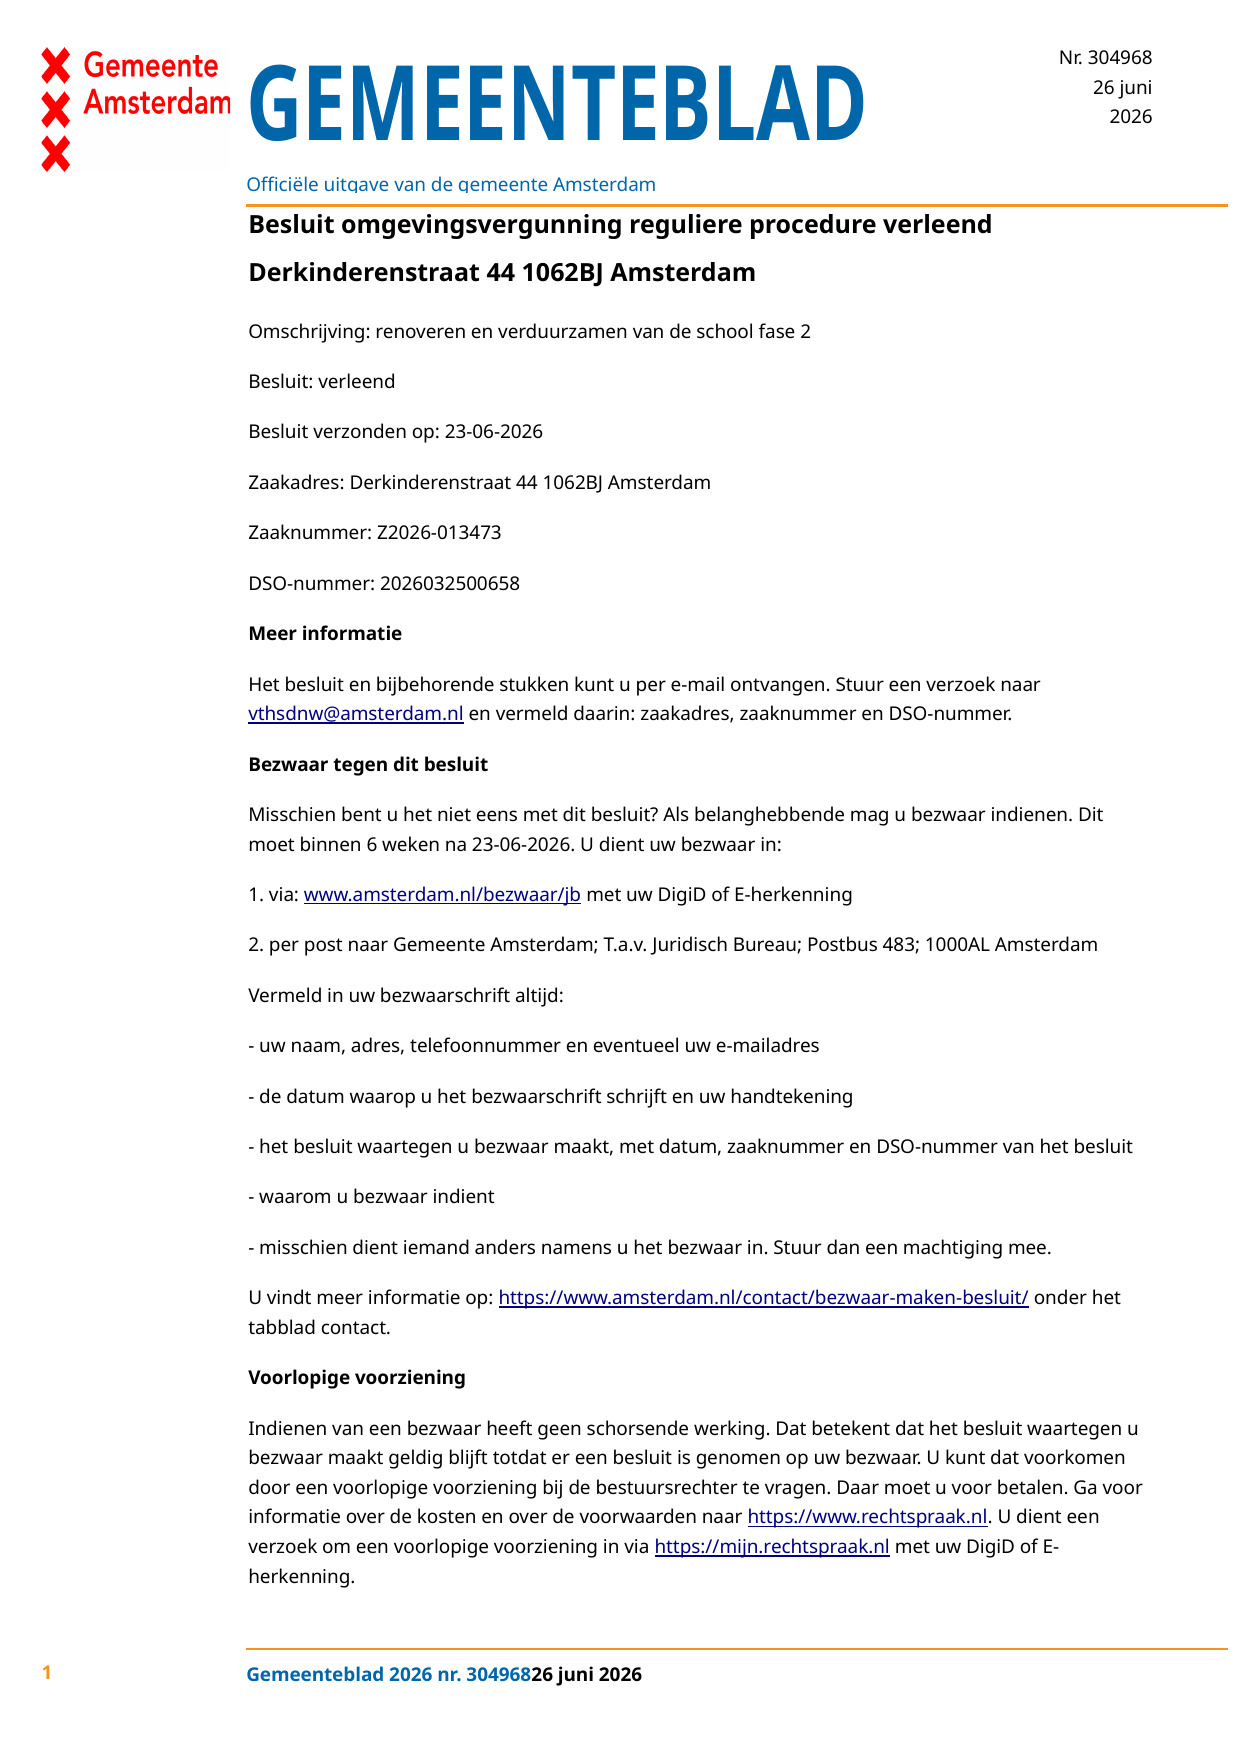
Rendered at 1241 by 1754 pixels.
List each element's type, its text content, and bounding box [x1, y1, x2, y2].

text - de datum waarop u het bezwaarschrift schrijft en uw handtekening [248, 1083, 1152, 1109]
text Besluit verzonden op: 23-06-2026 [248, 419, 1152, 444]
text - misschien dient iemand anders namens u het bezwaar in. Stuur dan een machtiging mee. [248, 1234, 1152, 1260]
text Het besluit en bijbehorende stukken kunt u per e-mail ontvangen. Stuur een verzoek naar vthsdnw@amsterdam.nl en vermeld daarin: zaakadres, zaaknummer en DSO-nummer. [248, 671, 1152, 726]
text Meer informatie [248, 620, 1152, 646]
text Omschrijving: renoveren en verduurzamen van de school fase 2 [248, 318, 1152, 344]
text - waarom u bezwaar indient [248, 1184, 1152, 1209]
text Bezwaar tegen dit besluit [248, 751, 1152, 777]
text Vermeld in uw bezwaarschrift altijd: [248, 982, 1152, 1008]
text 2. per post naar Gemeente Amsterdam; T.a.v. Juridisch Bureau; Postbus 483; 1000AL Amsterdam [248, 932, 1152, 957]
text Zaaknummer: Z2026-013473 [248, 519, 1152, 545]
text Zaakadres: Derkinderenstraat 44 1062BJ Amsterdam [248, 469, 1152, 495]
text 1. via: www.amsterdam.nl/bezwaar/jb met uw DigiD of E-herkenning [248, 881, 1152, 907]
text Voorlopige voorziening [248, 1364, 1152, 1390]
text Indienen van een bezwaar heeft geen schorsende werking. Dat betekent dat het besluit waartegen u bezwaar maakt geldig blijft totdat er een besluit is genomen op uw bezwaar. U kunt dat voorkomen door een voorlopige voorziening bij de bestuursrechter te vragen. Daar moet u voor betalen. Ga voor informatie over de kosten en over de voorwaarden naar https://www.rechtspraak.nl. U dient een verzoek om een voorlopige voorziening in via https://mijn.rechtspraak.nl met uw DigiD of E-herkenning. [248, 1415, 1152, 1589]
text U vindt meer informatie op: https://www.amsterdam.nl/contact/bezwaar-maken-besluit/ onder het tabblad contact. [248, 1284, 1152, 1340]
text - uw naam, adres, telefoonnummer en eventueel uw e-mailadres [248, 1032, 1152, 1058]
text DSO-nummer: 2026032500658 [248, 570, 1152, 596]
picture [41, 47, 231, 172]
text Misschien bent u het niet eens met dit besluit? Als belanghebbende mag u bezwaar indienen. Dit moet binnen 6 weken na 23-06-2026. U dient uw bezwaar in: [248, 801, 1152, 857]
text - het besluit waartegen u bezwaar maakt, met datum, zaaknummer en DSO-nummer van het besluit [248, 1133, 1152, 1159]
text Besluit omgevingsvergunning reguliere procedure verleend Derkinderenstraat 44 1062BJ Amsterdam [248, 207, 1152, 288]
text Besluit: verleend [248, 368, 1152, 394]
